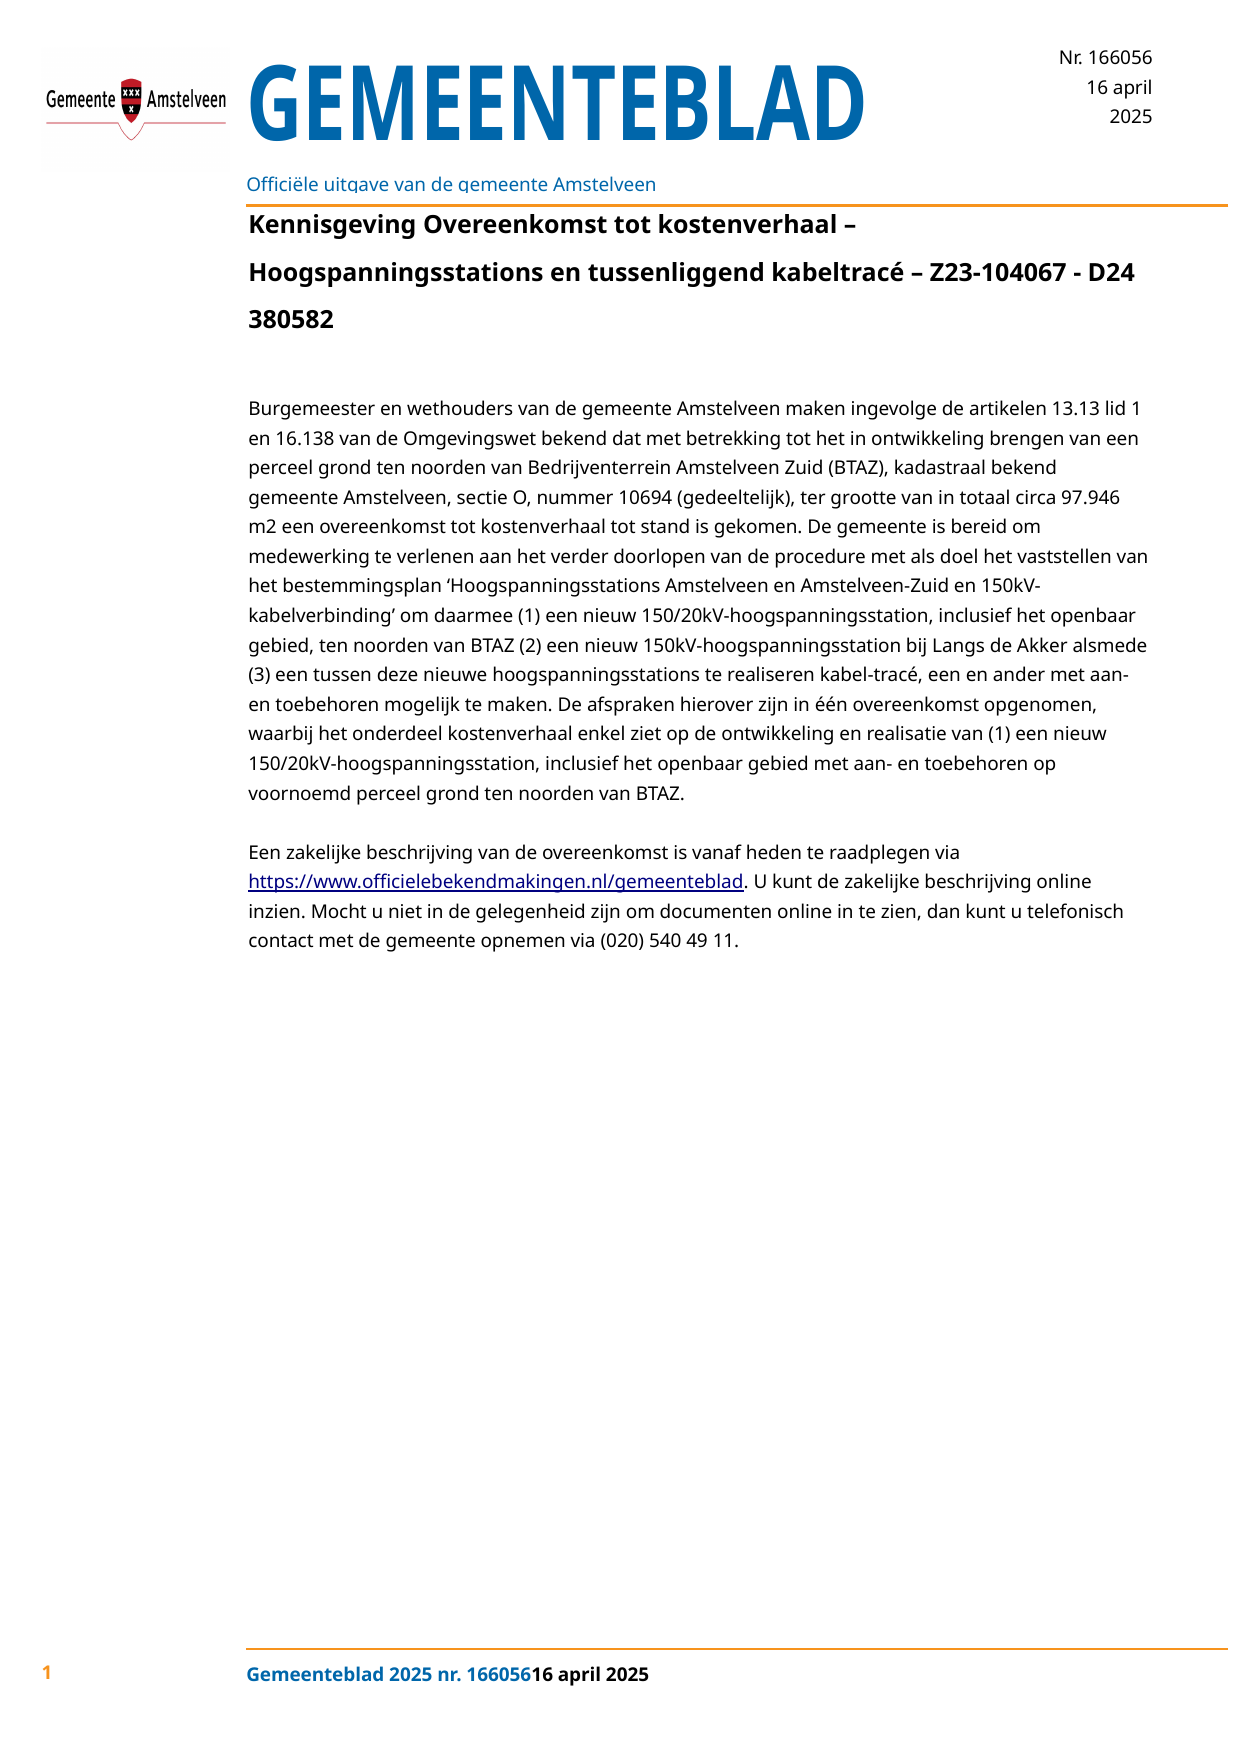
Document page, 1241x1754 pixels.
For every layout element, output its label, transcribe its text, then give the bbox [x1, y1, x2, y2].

text Burgemeester en wethouders van de gemeente Amstelveen maken ingevolge de artikelen 13.13 lid 1 en 16.138 van de Omgevingswet bekend dat met betrekking tot het in ontwikkeling brengen van een perceel grond ten noorden van Bedrijventerrein Amstelveen Zuid (BTAZ), kadastraal bekend gemeente Amstelveen, sectie O, nummer 10694 (gedeeltelijk), ter grootte van in totaal circa 97.946 m2 een overeenkomst tot kostenverhaal tot stand is gekomen. De gemeente is bereid om medewerking te verlenen aan het verder doorlopen van de procedure met als doel het vaststellen van het bestemmingsplan ‘Hoogspanningsstations Amstelveen en Amstelveen-Zuid en 150kV-kabelverbinding’ om daarmee (1) een nieuw 150/20kV-hoogspanningsstation, inclusief het openbaar gebied, ten noorden van BTAZ (2) een nieuw 150kV-hoogspanningsstation bij Langs de Akker alsmede (3) een tussen deze nieuwe hoogspanningsstations te realiseren kabel-tracé, een en ander met aan- en toebehoren mogelijk te maken. De afspraken hierover zijn in één overeenkomst opgenomen, waarbij het onderdeel kostenverhaal enkel ziet op de ontwikkeling en realisatie van (1) een nieuw 150/20kV-hoogspanningsstation, inclusief het openbaar gebied met aan- en toebehoren op voornoemd perceel grond ten noorden van BTAZ. [248, 395, 1152, 805]
picture [41, 47, 231, 172]
text Kennisgeving Overeenkomst tot kostenverhaal – Hoogspanningsstations en tussenliggend kabeltracé – Z23-104067 - D24 380582 [248, 207, 1152, 336]
text Een zakelijke beschrijving van de overeenkomst is vanaf heden te raadplegen via https://www.officielebekendmakingen.nl/gemeenteblad. U kunt de zakelijke beschrijving online inzien. Mocht u niet in de gelegenheid zijn om documenten online in te zien, dan kunt u telefonisch contact met de gemeente opnemen via (020) 540 49 11. [248, 839, 1152, 953]
